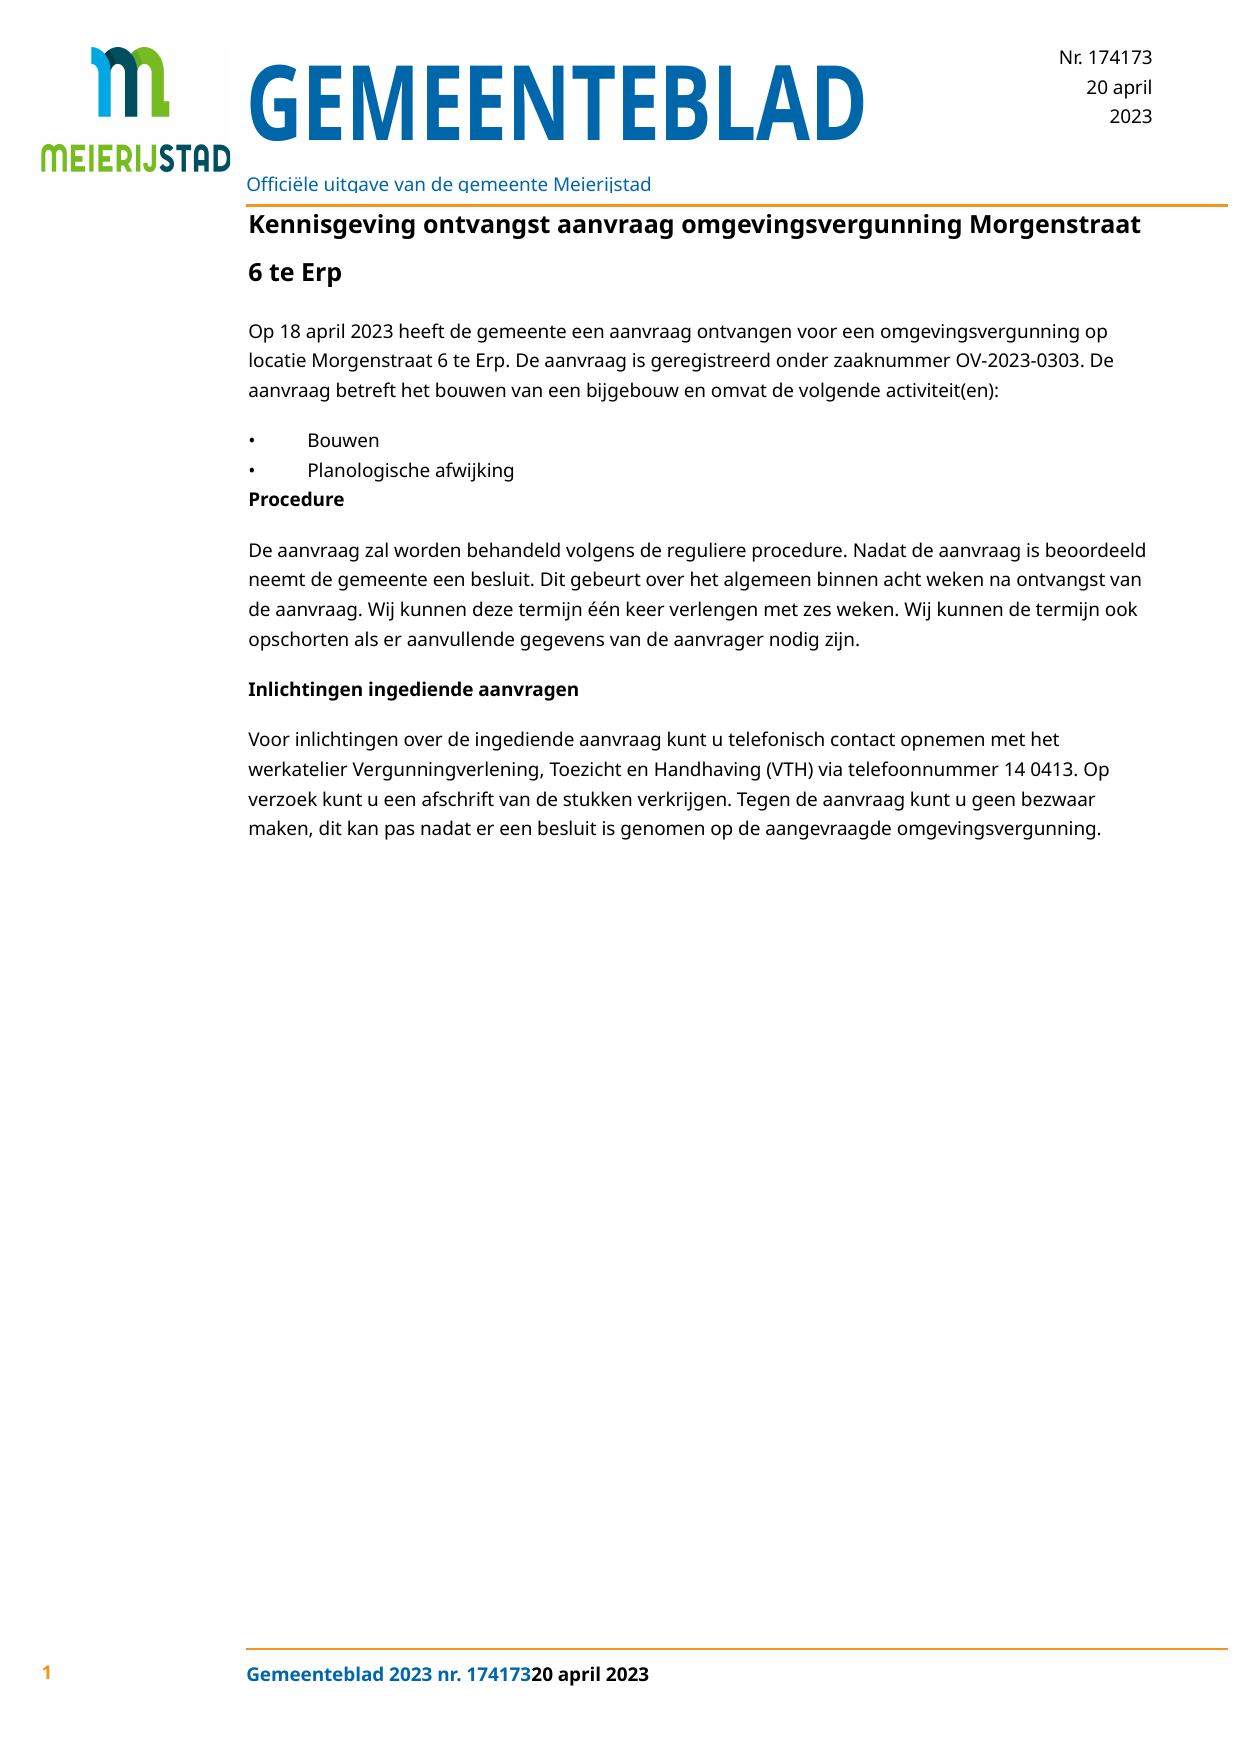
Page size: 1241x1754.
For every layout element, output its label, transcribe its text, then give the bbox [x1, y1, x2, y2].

list Bouwen [248, 427, 1152, 453]
text Kennisgeving ontvangst aanvraag omgevingsvergunning Morgenstraat 6 te Erp [248, 207, 1152, 288]
text Voor inlichtingen over de ingediende aanvraag kunt u telefonisch contact opnemen met het werkatelier Vergunningverlening, Toezicht en Handhaving (VTH) via telefoonnummer 14 0413. Op verzoek kunt u een afschrift van de stukken verkrijgen. Tegen de aanvraag kunt u geen bezwaar maken, dit kan pas nadat er een besluit is genomen op de aangevraagde omgevingsvergunning. [248, 727, 1152, 841]
text De aanvraag zal worden behandeld volgens de reguliere procedure. Nadat de aanvraag is beoordeeld neemt de gemeente een besluit. Dit gebeurt over het algemeen binnen acht weken na ontvangst van de aanvraag. Wij kunnen deze termijn één keer verlengen met zes weken. Wij kunnen de termijn ook opschorten als er aanvullende gegevens van de aanvrager nodig zijn. [248, 537, 1152, 652]
text Procedure [248, 487, 1152, 512]
text Inlichtingen ingediende aanvragen [248, 676, 1152, 702]
list Planologische afwijking [248, 457, 1152, 483]
picture [41, 47, 231, 172]
text Op 18 april 2023 heeft de gemeente een aanvraag ontvangen voor een omgevingsvergunning op locatie Morgenstraat 6 te Erp. De aanvraag is geregistreerd onder zaaknummer OV-2023-0303. De aanvraag betreft het bouwen van een bijgebouw en omvat de volgende activiteit(en): [248, 318, 1152, 403]
